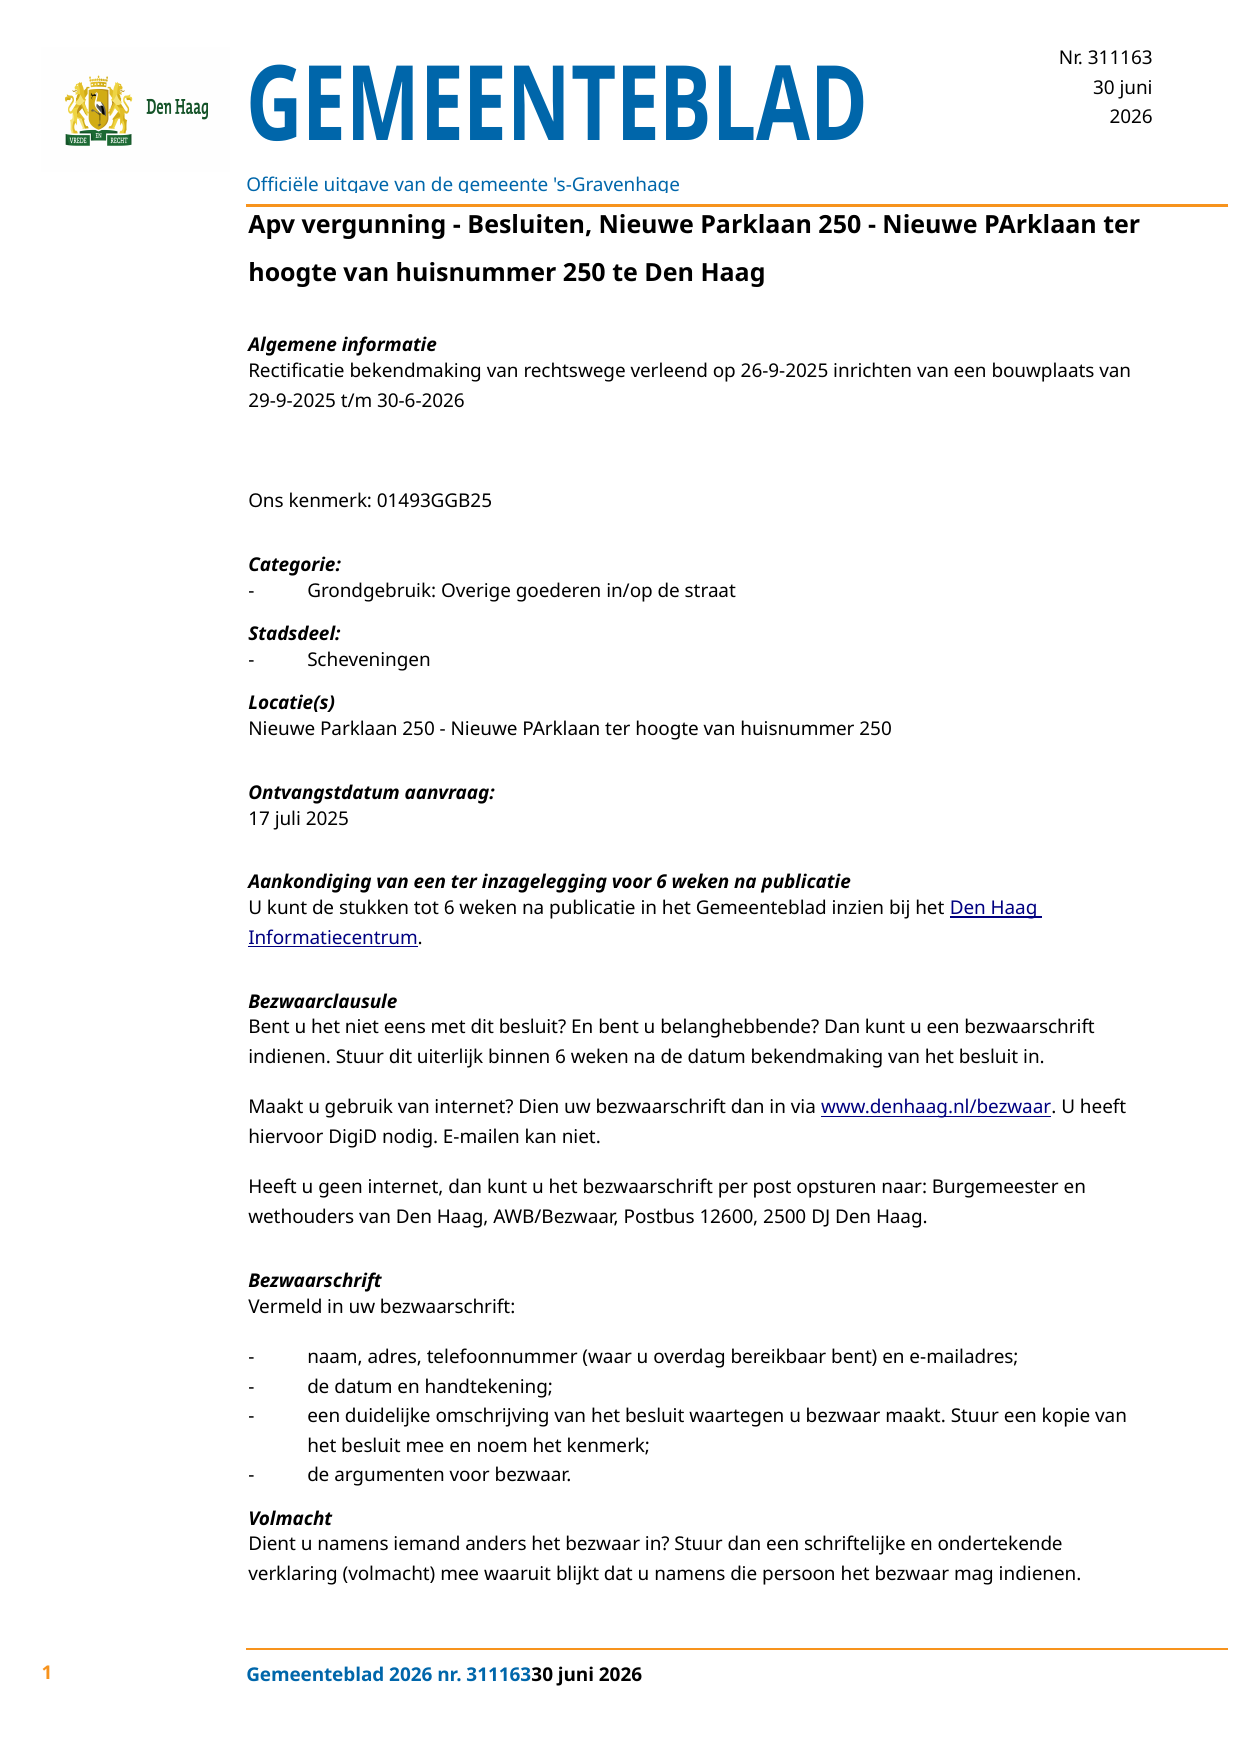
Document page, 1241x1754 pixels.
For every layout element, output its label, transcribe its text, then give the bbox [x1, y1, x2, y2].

text Algemene informatie [248, 331, 1152, 357]
picture [41, 47, 231, 172]
text Bent u het niet eens met dit besluit? En bent u belanghebbende? Dan kunt u een bezwaarschrift indienen. Stuur dit uiterlijk binnen 6 weken na de datum bekendmaking van het besluit in. [248, 1014, 1152, 1069]
list de datum en handtekening; [248, 1373, 1152, 1399]
text Heeft u geen internet, dan kunt u het bezwaarschrift per post opsturen naar: Burgemeester en wethouders van Den Haag, AWB/Bezwaar, Postbus 12600, 2500 DJ Den Haag. [248, 1174, 1152, 1229]
text Locatie(s) [248, 689, 1152, 715]
text Bezwaarclausule [248, 988, 1152, 1014]
text U kunt de stukken tot 6 weken na publicatie in het Gemeenteblad inzien bij het Den Haag Informatiecentrum. [248, 894, 1152, 950]
text Stadsdeel: [248, 620, 1152, 646]
text 17 juli 2025 [248, 805, 1152, 830]
text Bezwaarschrift [248, 1267, 1152, 1293]
text Ons kenmerk: 01493GGB25 [248, 488, 1152, 513]
list een duidelijke omschrijving van het besluit waartegen u bezwaar maakt. Stuur een kopie van het besluit mee en noem het kenmerk; [248, 1402, 1152, 1458]
text Ontvangstdatum aanvraag: [248, 779, 1152, 805]
text Vermeld in uw bezwaarschrift: [248, 1293, 1152, 1319]
list Scheveningen [248, 646, 1152, 672]
text Rectificatie bekendmaking van rechtswege verleend op 26-9-2025 inrichten van een bouwplaats van 29-9-2025 t/m 30-6-2026 [248, 357, 1152, 412]
text Aankondiging van een ter inzagelegging voor 6 weken na publicatie [248, 869, 1152, 894]
text Maakt u gebruik van internet? Dien uw bezwaarschrift dan in via www.denhaag.nl/bezwaar. U heeft hiervoor DigiD nodig. E-mailen kan niet. [248, 1094, 1152, 1149]
text Categorie: [248, 552, 1152, 577]
list naam, adres, telefoonnummer (waar u overdag bereikbaar bent) en e-mailadres; [248, 1343, 1152, 1369]
text Dient u namens iemand anders het bezwaar in? Stuur dan een schriftelijke en ondertekende verklaring (volmacht) mee waaruit blijkt dat u namens die persoon het bezwaar mag indienen. [248, 1531, 1152, 1586]
text Volmacht [248, 1505, 1152, 1531]
list de argumenten voor bezwaar. [248, 1462, 1152, 1487]
list Grondgebruik: Overige goederen in/op de straat [248, 577, 1152, 603]
text Apv vergunning - Besluiten, Nieuwe Parklaan 250 - Nieuwe PArklaan ter hoogte van huisnummer 250 te Den Haag [248, 207, 1152, 288]
text Nieuwe Parklaan 250 - Nieuwe PArklaan ter hoogte van huisnummer 250 [248, 715, 1152, 741]
